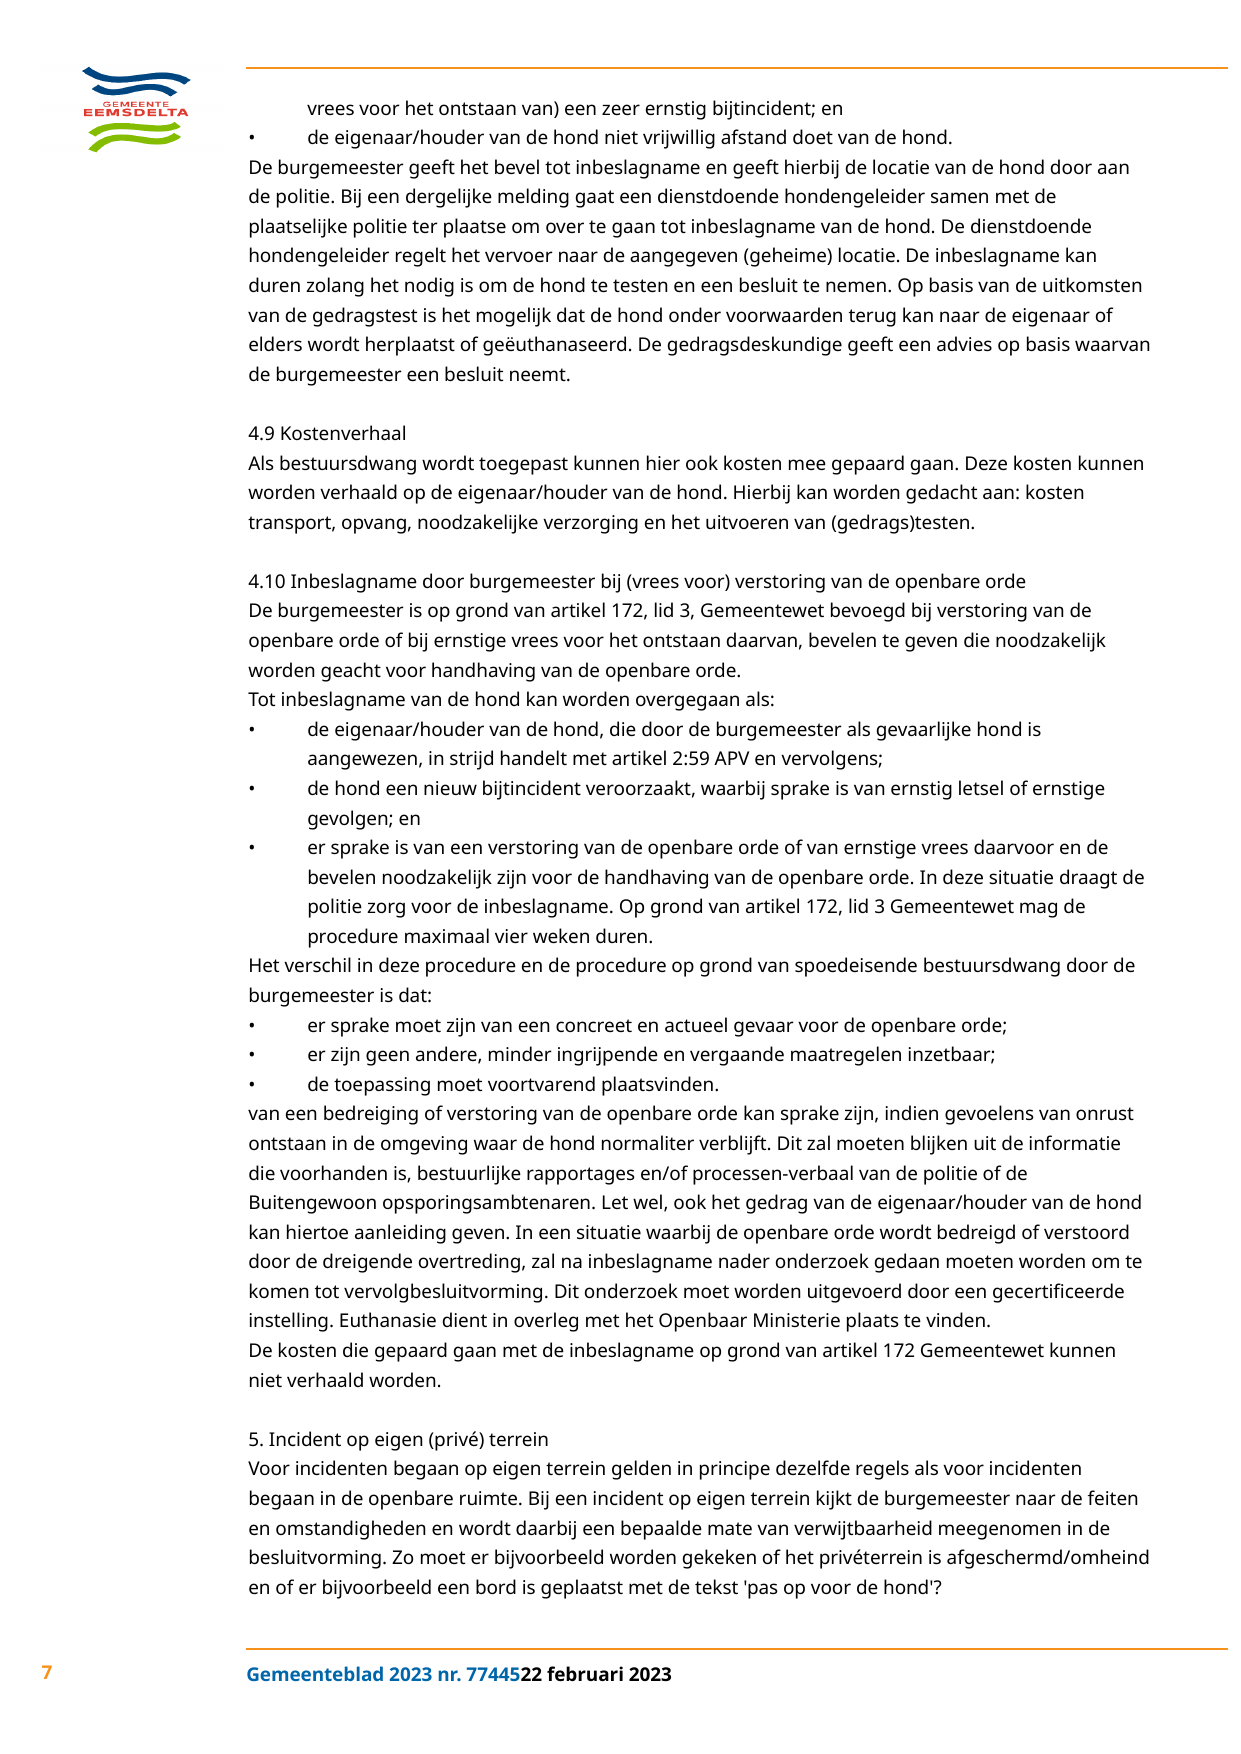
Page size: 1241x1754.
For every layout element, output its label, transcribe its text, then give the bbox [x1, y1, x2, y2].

text Voor incidenten begaan op eigen terrein gelden in principe dezelfde regels als voor incidenten begaan in de openbare ruimte. Bij een incident op eigen terrein kijkt de burgemeester naar de feiten en omstandigheden en wordt daarbij een bepaalde mate van verwijtbaarheid meegenomen in de besluitvorming. Zo moet er bijvoorbeeld worden gekeken of het privéterrein is afgeschermd/omheind en of er bijvoorbeeld een bord is geplaatst met de tekst 'pas op voor de hond'? [248, 1456, 1152, 1600]
text van een bedreiging of verstoring van de openbare orde kan sprake zijn, indien gevoelens van onrust ontstaan in de omgeving waar de hond normaliter verblijft. Dit zal moeten blijken uit de informatie die voorhanden is, bestuurlijke rapportages en/of processen-verbaal van de politie of de Buitengewoon opsporingsambtenaren. Let wel, ook het gedrag van de eigenaar/houder van de hond kan hiertoe aanleiding geven. In een situatie waarbij de openbare orde wordt bedreigd of verstoord door de dreigende overtreding, zal na inbeslagname nader onderzoek gedaan moeten worden om te komen tot vervolgbesluitvorming. Dit onderzoek moet worden uitgevoerd door een gecertificeerde instelling. Euthanasie dient in overleg met het Openbaar Ministerie plaats te vinden. [248, 1101, 1152, 1333]
text 4.9 Kostenverhaal [248, 420, 1152, 446]
text Het verschil in deze procedure en de procedure op grond van spoedeisende bestuursdwang door de burgemeester is dat: [248, 953, 1152, 1008]
text 5. Incident op eigen (privé) terrein [248, 1426, 1152, 1452]
picture [41, 47, 231, 172]
list de hond een nieuw bijtincident veroorzaakt, waarbij sprake is van ernstig letsel of ernstige gevolgen; en [248, 775, 1152, 831]
list de eigenaar/houder van de hond niet vrijwillig afstand doet van de hond. [248, 124, 1152, 150]
text De kosten die gepaard gaan met de inbeslagname op grond van artikel 172 Gemeentewet kunnen niet verhaald worden. [248, 1337, 1152, 1393]
list de toepassing moet voortvarend plaatsvinden. [248, 1071, 1152, 1097]
text 4.10 Inbeslagname door burgemeester bij (vrees voor) verstoring van de openbare orde [248, 568, 1152, 594]
text Als bestuursdwang wordt toegepast kunnen hier ook kosten mee gepaard gaan. Deze kosten kunnen worden verhaald op de eigenaar/houder van de hond. Hierbij kan worden gedacht aan: kosten transport, opvang, noodzakelijke verzorging en het uitvoeren van (gedrags)testen. [248, 450, 1152, 535]
list er sprake is van een verstoring van de openbare orde of van ernstige vrees daarvoor en de bevelen noodzakelijk zijn voor de handhaving van de openbare orde. In deze situatie draagt de politie zorg voor de inbeslagname. Op grond van artikel 172, lid 3 Gemeentewet mag de procedure maximaal vier weken duren. [248, 834, 1152, 949]
text De burgemeester geeft het bevel tot inbeslagname en geeft hierbij de locatie van de hond door aan de politie. Bij een dergelijke melding gaat een dienstdoende hondengeleider samen met de plaatselijke politie ter plaatse om over te gaan tot inbeslagname van de hond. De dienstdoende hondengeleider regelt het vervoer naar de aangegeven (geheime) locatie. De inbeslagname kan duren zolang het nodig is om de hond te testen en een besluit te nemen. Op basis van de uitkomsten van de gedragstest is het mogelijk dat de hond onder voorwaarden terug kan naar de eigenaar of elders wordt herplaatst of geëuthanaseerd. De gedragsdeskundige geeft een advies op basis waarvan de burgemeester een besluit neemt. [248, 154, 1152, 387]
list de eigenaar/houder van de hond, die door de burgemeester als gevaarlijke hond is aangewezen, in strijd handelt met artikel 2:59 APV en vervolgens; [248, 716, 1152, 771]
text Tot inbeslagname van de hond kan worden overgegaan als: [248, 686, 1152, 712]
list er zijn geen andere, minder ingrijpende en vergaande maatregelen inzetbaar; [248, 1041, 1152, 1067]
list vrees voor het ontstaan van) een zeer ernstig bijtincident; en [248, 95, 1152, 121]
text De burgemeester is op grond van artikel 172, lid 3, Gemeentewet bevoegd bij verstoring van de openbare orde of bij ernstige vrees voor het ontstaan daarvan, bevelen te geven die noodzakelijk worden geacht voor handhaving van de openbare orde. [248, 598, 1152, 683]
list er sprake moet zijn van een concreet en actueel gevaar voor de openbare orde; [248, 1012, 1152, 1038]
